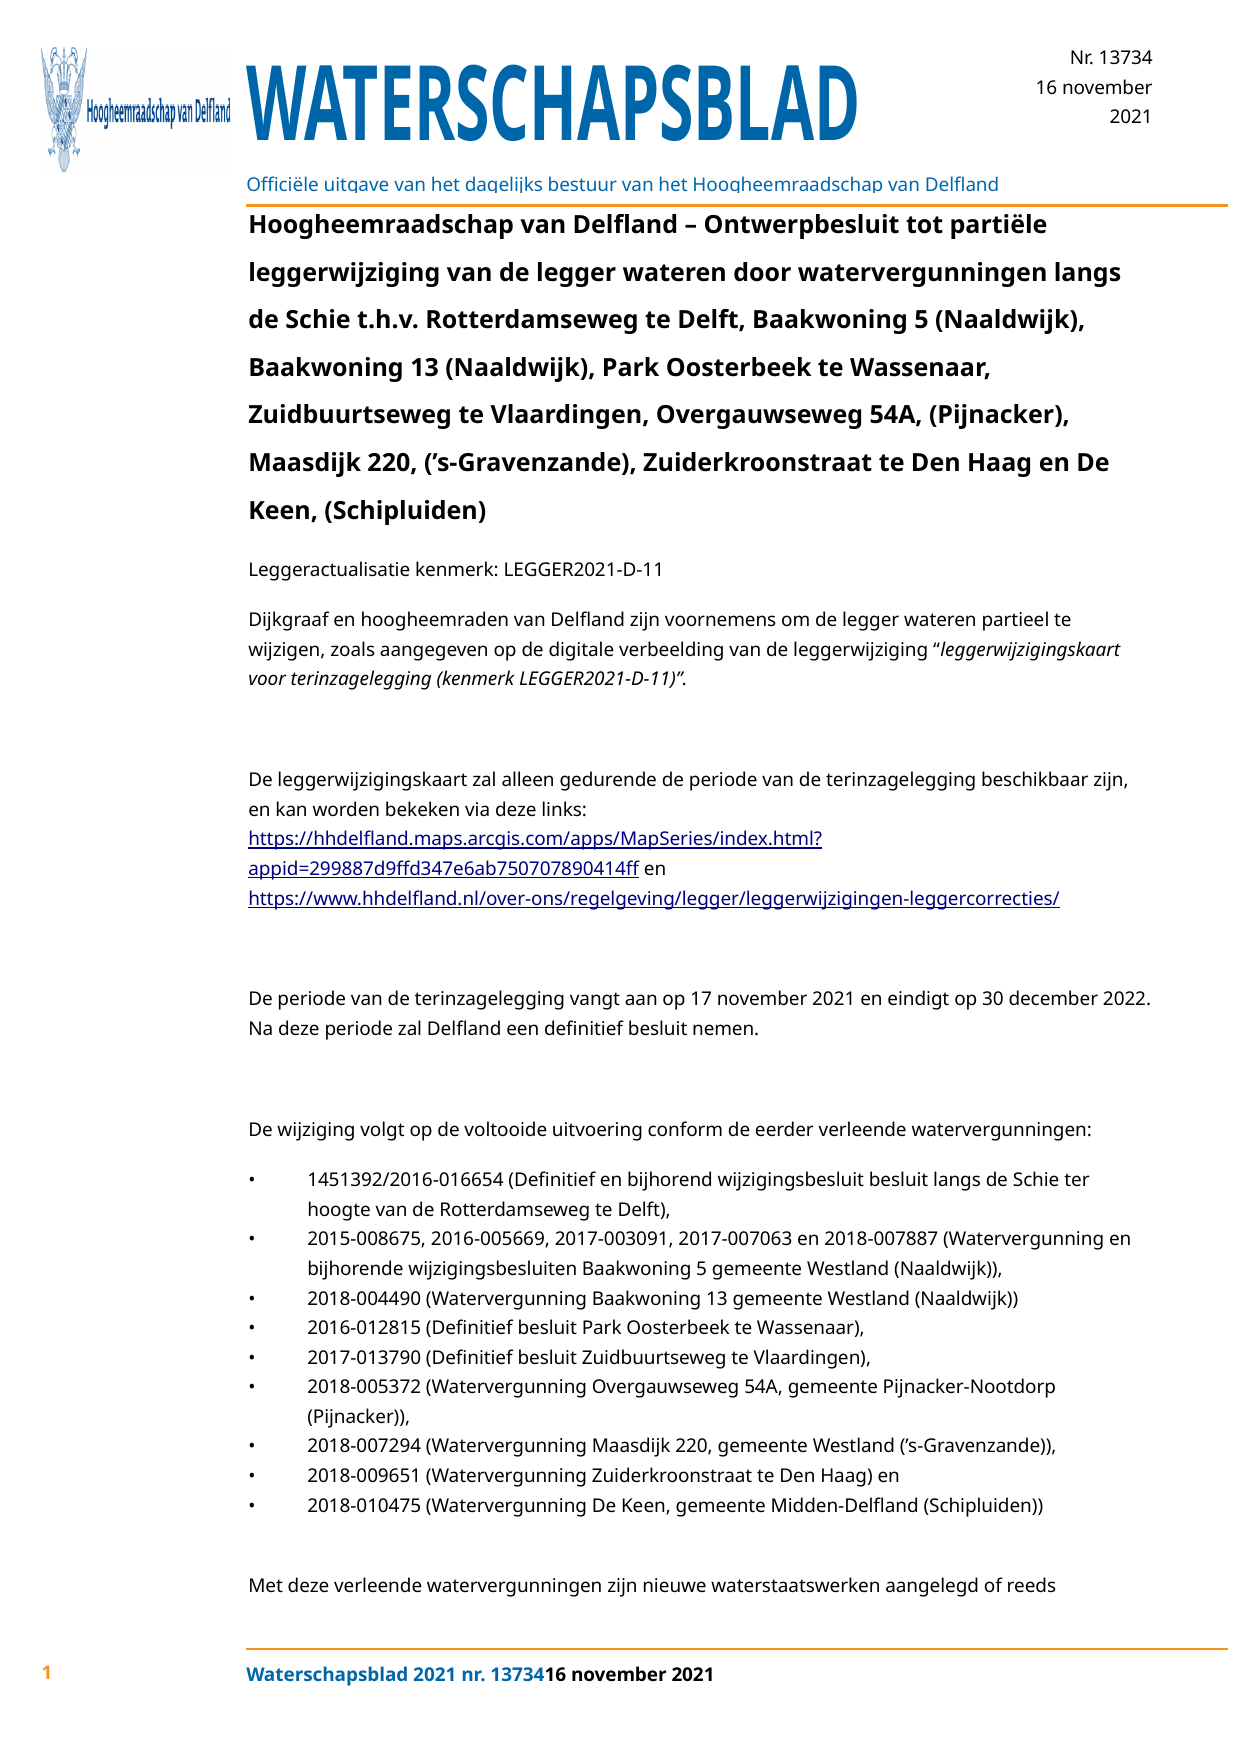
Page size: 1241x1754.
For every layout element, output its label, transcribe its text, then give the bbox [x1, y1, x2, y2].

text Met deze verleende watervergunningen zijn nieuwe waterstaatswerken aangelegd of reeds [248, 1572, 1152, 1597]
text Leggeractualisatie kenmerk: LEGGER2021-D-11 [248, 556, 1152, 582]
text De wijziging volgt op de voltooide uitvoering conform de eerder verleende watervergunningen: [248, 1116, 1152, 1142]
text De periode van de terinzagelegging vangt aan op 17 november 2021 en eindigt op 30 december 2022. Na deze periode zal Delfland een definitief besluit nemen. [248, 986, 1152, 1041]
text De leggerwijzigingskaart zal alleen gedurende de periode van de terinzagelegging beschikbaar zijn, en kan worden bekeken via deze links: https://hhdelfland.maps.arcgis.com/apps/MapSeries/index.html?appid=299887d9ffd347e6ab750707890414ff en https://www.hhdelfland.nl/over-ons/regelgeving/legger/leggerwijzigingen-leggercorrecties/ [248, 766, 1152, 910]
list 2016-012815 (Definitief besluit Park Oosterbeek te Wassenaar), [248, 1314, 1152, 1340]
list 2018-004490 (Watervergunning Baakwoning 13 gemeente Westland (Naaldwijk)) [248, 1285, 1152, 1310]
text Hoogheemraadschap van Delfland – Ontwerpbesluit tot partiële leggerwijziging van de legger wateren door watervergunningen langs de Schie t.h.v. Rotterdamseweg te Delft, Baakwoning 5 (Naaldwijk), Baakwoning 13 (Naaldwijk), Park Oosterbeek te Wassenaar, Zuidbuurtseweg te Vlaardingen, Overgauwseweg 54A, (Pijnacker), Maasdijk 220, (’s-Gravenzande), Zuiderkroonstraat te Den Haag en De Keen, (Schipluiden) [248, 207, 1152, 526]
list 2018-009651 (Watervergunning Zuiderkroonstraat te Den Haag) en [248, 1462, 1152, 1488]
list 2015-008675, 2016-005669, 2017-003091, 2017-007063 en 2018-007887 (Watervergunning en bijhorende wijzigingsbesluiten Baakwoning 5 gemeente Westland (Naaldwijk)), [248, 1226, 1152, 1281]
list 2018-007294 (Watervergunning Maasdijk 220, gemeente Westland (’s-Gravenzande)), [248, 1433, 1152, 1458]
list 1451392/2016-016654 (Definitief en bijhorend wijzigingsbesluit besluit langs de Schie ter hoogte van de Rotterdamseweg te Delft), [248, 1166, 1152, 1222]
list 2018-005372 (Watervergunning Overgauwseweg 54A, gemeente Pijnacker-Nootdorp (Pijnacker)), [248, 1373, 1152, 1429]
text Dijkgraaf en hoogheemraden van Delfland zijn voornemens om de legger wateren partieel te wijzigen, zoals aangegeven op de digitale verbeelding van de leggerwijziging “leggerwijzigingskaart voor terinzagelegging (kenmerk LEGGER2021-D-11)”. [248, 606, 1152, 691]
list 2017-013790 (Definitief besluit Zuidbuurtseweg te Vlaardingen), [248, 1344, 1152, 1369]
list 2018-010475 (Watervergunning De Keen, gemeente Midden-Delfland (Schipluiden)) [248, 1492, 1152, 1517]
picture [41, 47, 231, 172]
